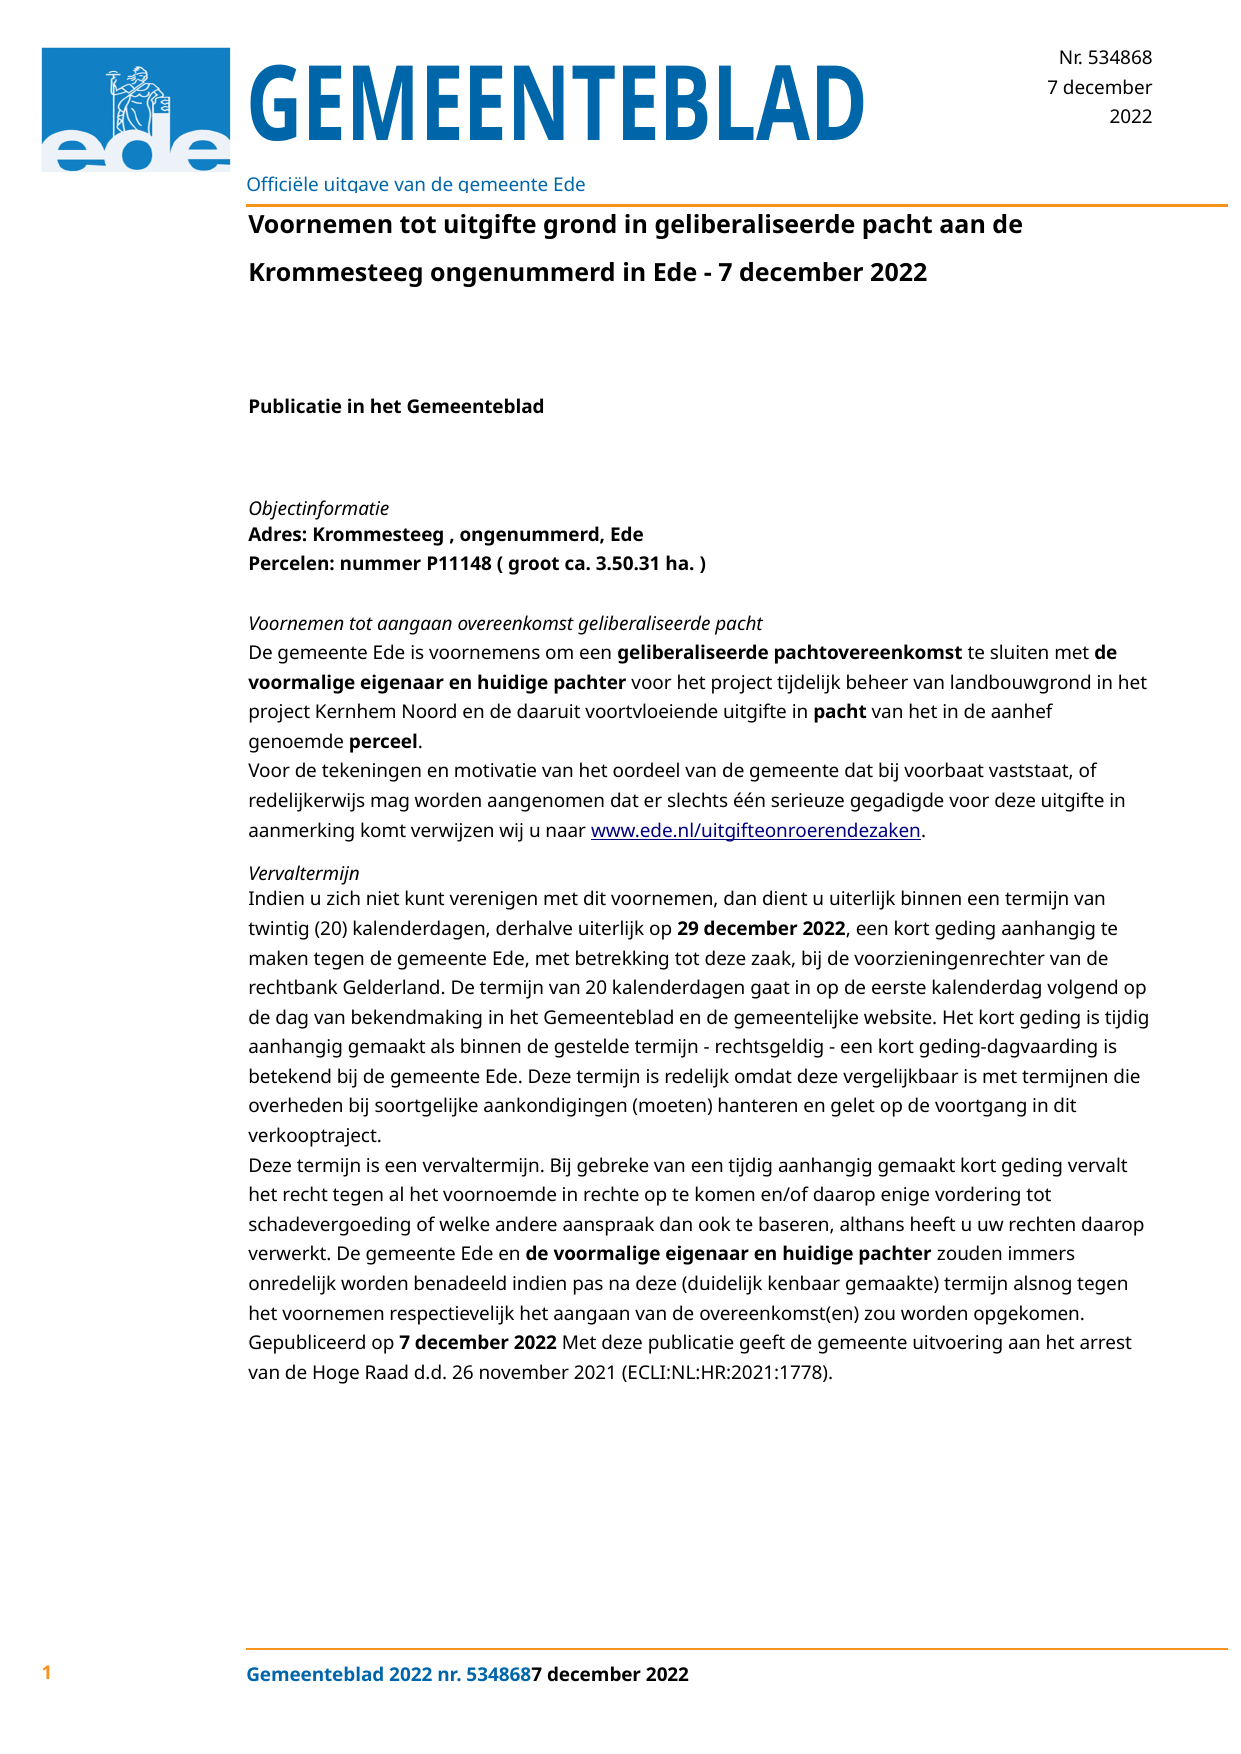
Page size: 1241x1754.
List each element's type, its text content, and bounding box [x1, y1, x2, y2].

text Gepubliceerd op 7 december 2022 Met deze publicatie geeft de gemeente uitvoering aan het arrest van de Hoge Raad d.d. 26 november 2021 (ECLI:NL:HR:2021:1778). [248, 1329, 1152, 1385]
text Voornemen tot aangaan overeenkomst geliberaliseerde pacht [248, 610, 1152, 635]
picture [41, 47, 231, 172]
text De gemeente Ede is voornemens om een geliberaliseerde pachtovereenkomst te sluiten met de voormalige eigenaar en huidige pachter voor het project tijdelijk beheer van landbouwgrond in het project Kernhem Noord en de daaruit voortvloeiende uitgifte in pacht van het in de aanhef genoemde perceel. [248, 639, 1152, 754]
text Indien u zich niet kunt verenigen met dit voornemen, dan dient u uiterlijk binnen een termijn van twintig (20) kalenderdagen, derhalve uiterlijk op 29 december 2022, een kort geding aanhangig te maken tegen de gemeente Ede, met betrekking tot deze zaak, bij de voorzieningenrechter van de rechtbank Gelderland. De termijn van 20 kalenderdagen gaat in op de eerste kalenderdag volgend op de dag van bekendmaking in het Gemeenteblad en de gemeentelijke website. Het kort geding is tijdig aanhangig gemaakt als binnen de gestelde termijn - rechtsgeldig - een kort geding-dagvaarding is betekend bij de gemeente Ede. Deze termijn is redelijk omdat deze vergelijkbaar is met termijnen die overheden bij soortgelijke aankondigingen (moeten) hanteren en gelet op de voortgang in dit verkooptraject. [248, 886, 1152, 1148]
text Voor de tekeningen en motivatie van het oordeel van de gemeente dat bij voorbaat vaststaat, of redelijkerwijs mag worden aangenomen dat er slechts één serieuze gegadigde voor deze uitgifte in aanmerking komt verwijzen wij u naar www.ede.nl/uitgifteonroerendezaken. [248, 758, 1152, 842]
text Deze termijn is een vervaltermijn. Bij gebreke van een tijdig aanhangig gemaakt kort geding vervalt het recht tegen al het voornoemde in rechte op te komen en/of daarop enige vordering tot schadevergoeding of welke andere aanspraak dan ook te baseren, althans heeft u uw rechten daarop verwerkt. De gemeente Ede en de voormalige eigenaar en huidige pachter zouden immers onredelijk worden benadeeld indien pas na deze (duidelijk kenbaar gemaakte) termijn alsnog tegen het voornemen respectievelijk het aangaan van de overeenkomst(en) zou worden opgekomen. [248, 1152, 1152, 1326]
text Percelen: nummer P11148 ( groot ca. 3.50.31 ha. ) [248, 551, 1152, 576]
text Vervaltermijn [248, 860, 1152, 886]
text Objectinformatie [248, 495, 1152, 521]
text Adres: Krommesteeg , ongenummerd, Ede [248, 521, 1152, 547]
text Voornemen tot uitgifte grond in geliberaliseerde pacht aan de Krommesteeg ongenummerd in Ede - 7 december 2022 [248, 207, 1152, 288]
text Publicatie in het Gemeenteblad [248, 393, 1152, 419]
